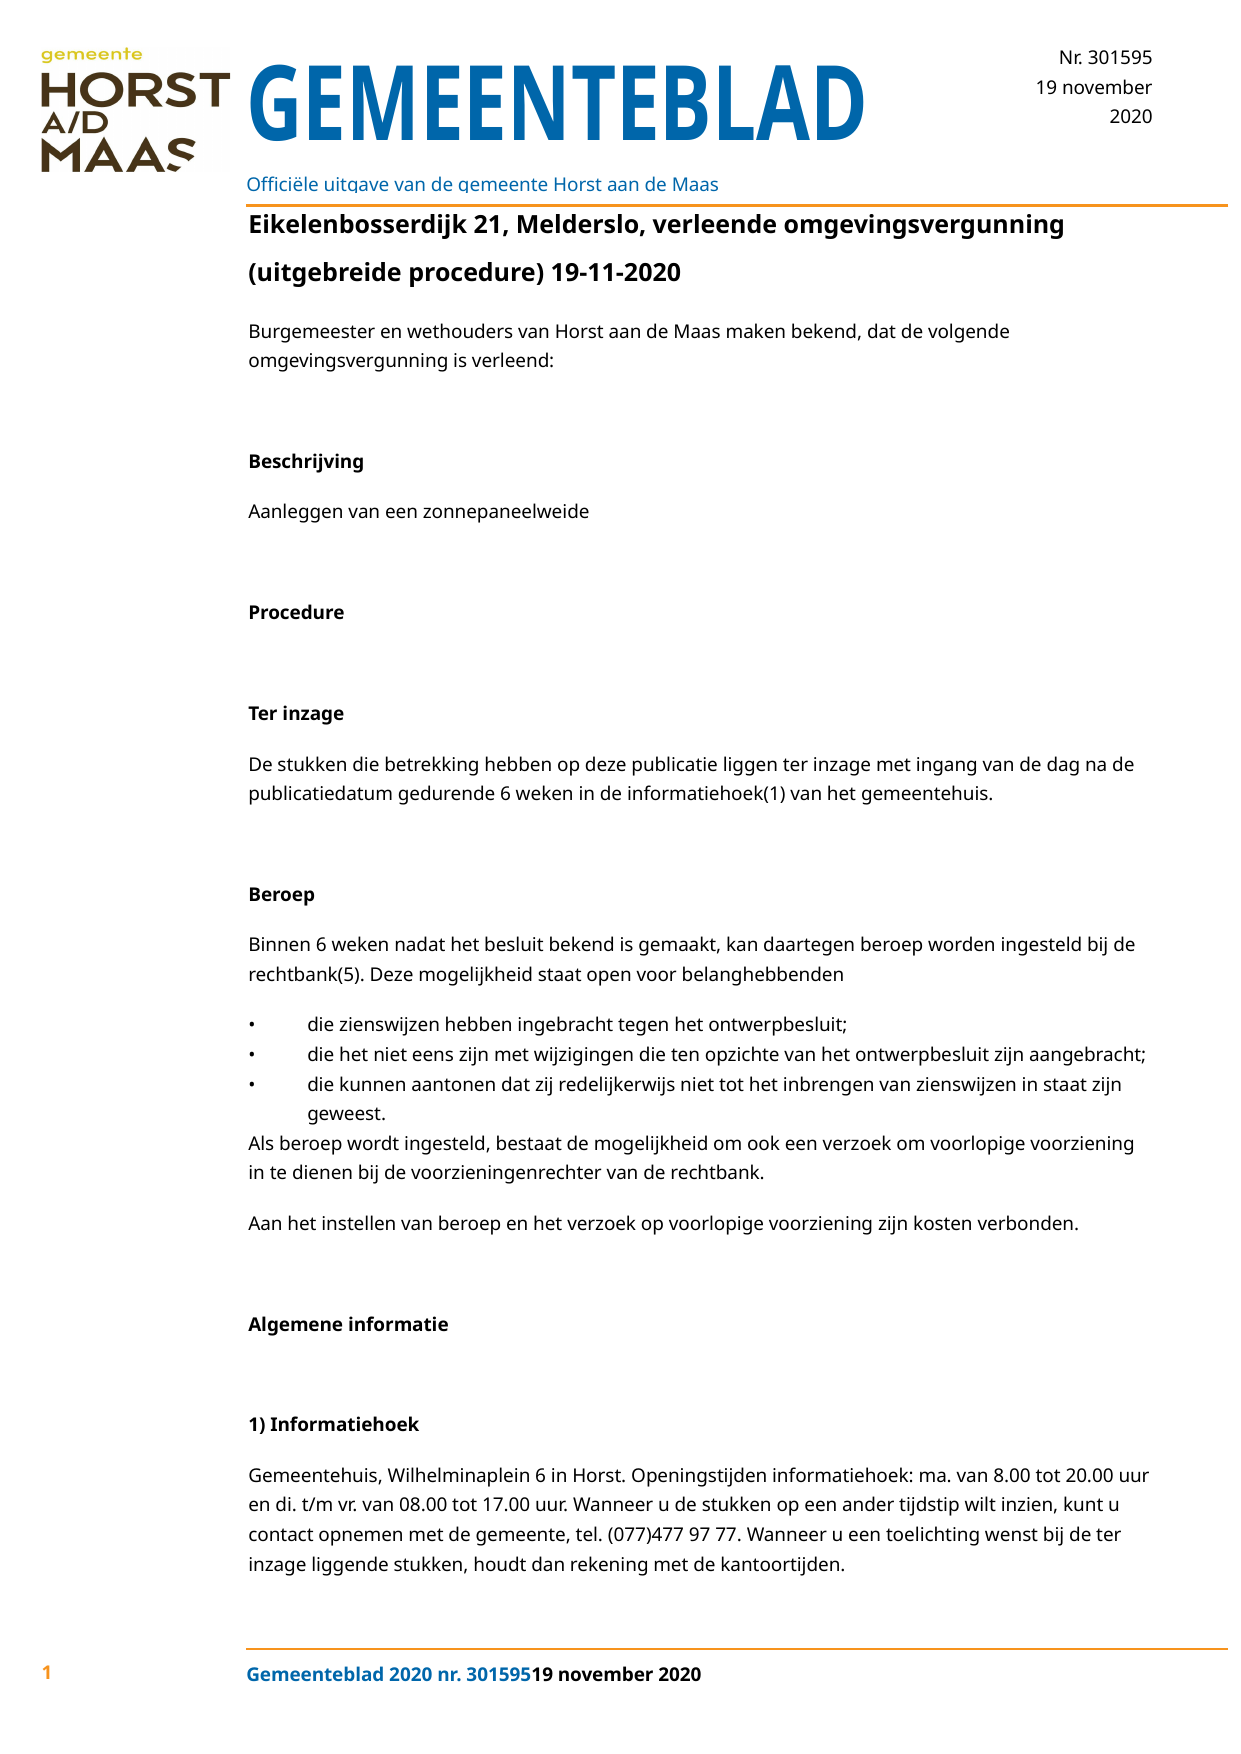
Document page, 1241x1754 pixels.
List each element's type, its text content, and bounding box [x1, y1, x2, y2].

text De stukken die betrekking hebben op deze publicatie liggen ter inzage met ingang van de dag na de publicatiedatum gedurende 6 weken in de informatiehoek(1) van het gemeentehuis. [248, 751, 1152, 806]
text Binnen 6 weken nadat het besluit bekend is gemaakt, kan daartegen beroep worden ingesteld bij de rechtbank(5). Deze mogelijkheid staat open voor belanghebbenden [248, 932, 1152, 987]
text Gemeentehuis, Wilhelminaplein 6 in Horst. Openingstijden informatiehoek: ma. van 8.00 tot 20.00 uur en di. t/m vr. van 08.00 tot 17.00 uur. Wanneer u de stukken op een ander tijdstip wilt inzien, kunt u contact opnemen met de gemeente, tel. (077)477 97 77. Wanneer u een toelichting wenst bij de ter inzage liggende stukken, houdt dan rekening met de kantoortijden. [248, 1462, 1152, 1577]
text Procedure [248, 599, 1152, 625]
text Beschrijving [248, 448, 1152, 474]
text Algemene informatie [248, 1311, 1152, 1337]
text 1) Informatiehoek [248, 1412, 1152, 1437]
list die kunnen aantonen dat zij redelijkerwijs niet tot het inbrengen van zienswijzen in staat zijn geweest. [248, 1071, 1152, 1126]
text Beroep [248, 881, 1152, 907]
text Aan het instellen van beroep en het verzoek op voorlopige voorziening zijn kosten verbonden. [248, 1210, 1152, 1236]
text Eikelenbosserdijk 21, Melderslo, verleende omgevingsvergunning (uitgebreide procedure) 19-11-2020 [248, 207, 1152, 288]
text Burgemeester en wethouders van Horst aan de Maas maken bekend, dat de volgende omgevingsvergunning is verleend: [248, 318, 1152, 373]
list die zienswijzen hebben ingebracht tegen het ontwerpbesluit; [248, 1012, 1152, 1037]
list die het niet eens zijn met wijzigingen die ten opzichte van het ontwerpbesluit zijn aangebracht; [248, 1041, 1152, 1067]
text Als beroep wordt ingesteld, bestaat de mogelijkheid om ook een verzoek om voorlopige voorziening in te dienen bij de voorzieningenrechter van de rechtbank. [248, 1130, 1152, 1185]
picture [41, 47, 231, 172]
text Ter inzage [248, 700, 1152, 726]
text Aanleggen van een zonnepaneelweide [248, 499, 1152, 524]
